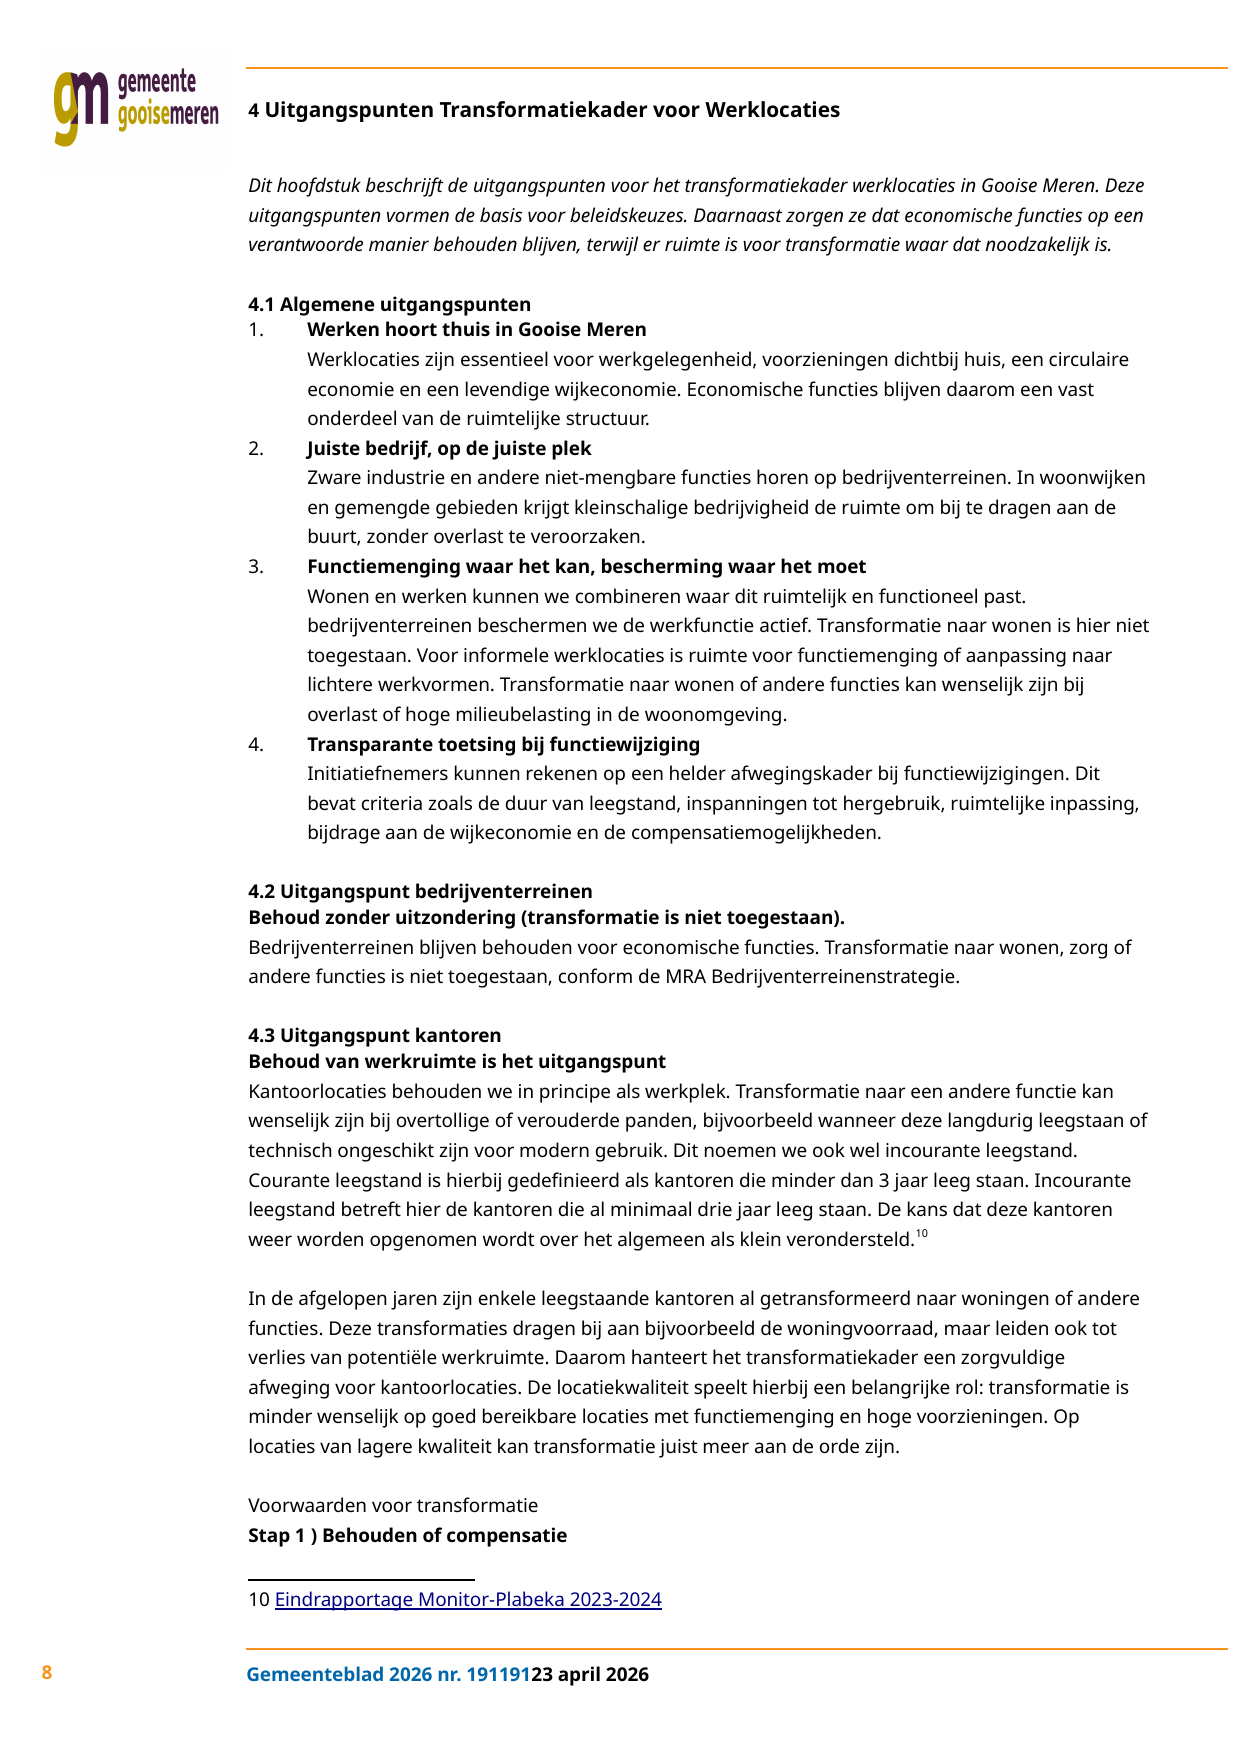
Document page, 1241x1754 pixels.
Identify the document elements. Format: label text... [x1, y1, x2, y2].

text Kantoorlocaties behouden we in principe als werkplek. Transformatie naar een andere functie kan wenselijk zijn bij overtollige of verouderde panden, bijvoorbeeld wanneer deze langdurig leegstaan of technisch ongeschikt zijn voor modern gebruik. Dit noemen we ook wel incourante leegstand. Courante leegstand is hierbij gedefinieerd als kantoren die minder dan 3 jaar leeg staan. Incourante leegstand betreft hier de kantoren die al minimaal drie jaar leeg staan. De kans dat deze kantoren weer worden opgenomen wordt over het algemeen als klein verondersteld. [248, 1078, 1152, 1252]
text In de afgelopen jaren zijn enkele leegstaande kantoren al getransformeerd naar woningen of andere functies. Deze transformaties dragen bij aan bijvoorbeeld de woningvoorraad, maar leiden ook tot verlies van potentiële werkruimte. Daarom hanteert het transformatiekader een zorgvuldige afweging voor kantoorlocaties. De locatiekwaliteit speelt hierbij een belangrijke rol: transformatie is minder wenselijk op goed bereikbare locaties met functiemenging en hoge voorzieningen. Op locaties van lagere kwaliteit kan transformatie juist meer aan de orde zijn. [248, 1285, 1152, 1459]
list Transparante toetsing bij functiewijziging [248, 731, 1152, 756]
list Werklocaties zijn essentieel voor werkgelegenheid, voorzieningen dichtbij huis, een circulaire economie en een levendige wijkeconomie. Economische functies blijven daarom een vast onderdeel van de ruimtelijke structuur. [248, 346, 1152, 431]
list Juiste bedrijf, op de juiste plek [248, 435, 1152, 461]
list Functiemenging waar het kan, bescherming waar het moet [248, 553, 1152, 579]
text Voorwaarden voor transformatie [248, 1492, 1152, 1518]
list Initiatiefnemers kunnen rekenen op een helder afwegingskader bij functiewijzigingen. Dit bevat criteria zoals de duur van leegstand, inspanningen tot hergebruik, ruimtelijke inpassing, bijdrage aan de wijkeconomie en de compensatiemogelijkheden. [248, 760, 1152, 845]
text 4.1 Algemene uitgangspunten [248, 291, 1152, 317]
text 4.2 Uitgangspunt bedrijventerreinen [248, 879, 1152, 904]
list Zware industrie en andere niet-mengbare functies horen op bedrijventerreinen. In woonwijken en gemengde gebieden krijgt kleinschalige bedrijvigheid de ruimte om bij te dragen aan de buurt, zonder overlast te veroorzaken. [248, 464, 1152, 549]
text Stap 1 ) Behouden of compensatie [248, 1522, 1152, 1547]
text Behoud van werkruimte is het uitgangspunt [248, 1048, 1152, 1074]
list Werken hoort thuis in Gooise Meren [248, 317, 1152, 342]
text 4 Uitgangspunten Transformatiekader voor Werklocaties [248, 95, 1152, 123]
text 4.3 Uitgangspunt kantoren [248, 1023, 1152, 1048]
text Dit hoofdstuk beschrijft de uitgangspunten voor het transformatiekader werklocaties in Gooise Meren. Deze uitgangspunten vormen de basis voor beleidskeuzes. Daarnaast zorgen ze dat economische functies op een verantwoorde manier behouden blijven, terwijl er ruimte is voor transformatie waar dat noodzakelijk is. [248, 172, 1152, 257]
picture [41, 47, 231, 172]
text Bedrijventerreinen blijven behouden voor economische functies. Transformatie naar wonen, zorg of andere functies is niet toegestaan, conform de MRA Bedrijventerreinenstrategie. [248, 934, 1152, 989]
list Wonen en werken kunnen we combineren waar dit ruimtelijk en functioneel past. bedrijventerreinen beschermen we de werkfunctie actief. Transformatie naar wonen is hier niet toegestaan. Voor informele werklocaties is ruimte voor functiemenging of aanpassing naar lichtere werkvormen. Transformatie naar wonen of andere functies kan wenselijk zijn bij overlast of hoge milieubelasting in de woonomgeving. [248, 583, 1152, 727]
text Behoud zonder uitzondering (transformatie is niet toegestaan). [248, 904, 1152, 930]
text Eindrapportage Monitor-Plabeka 2023-2024 [248, 1586, 1152, 1612]
